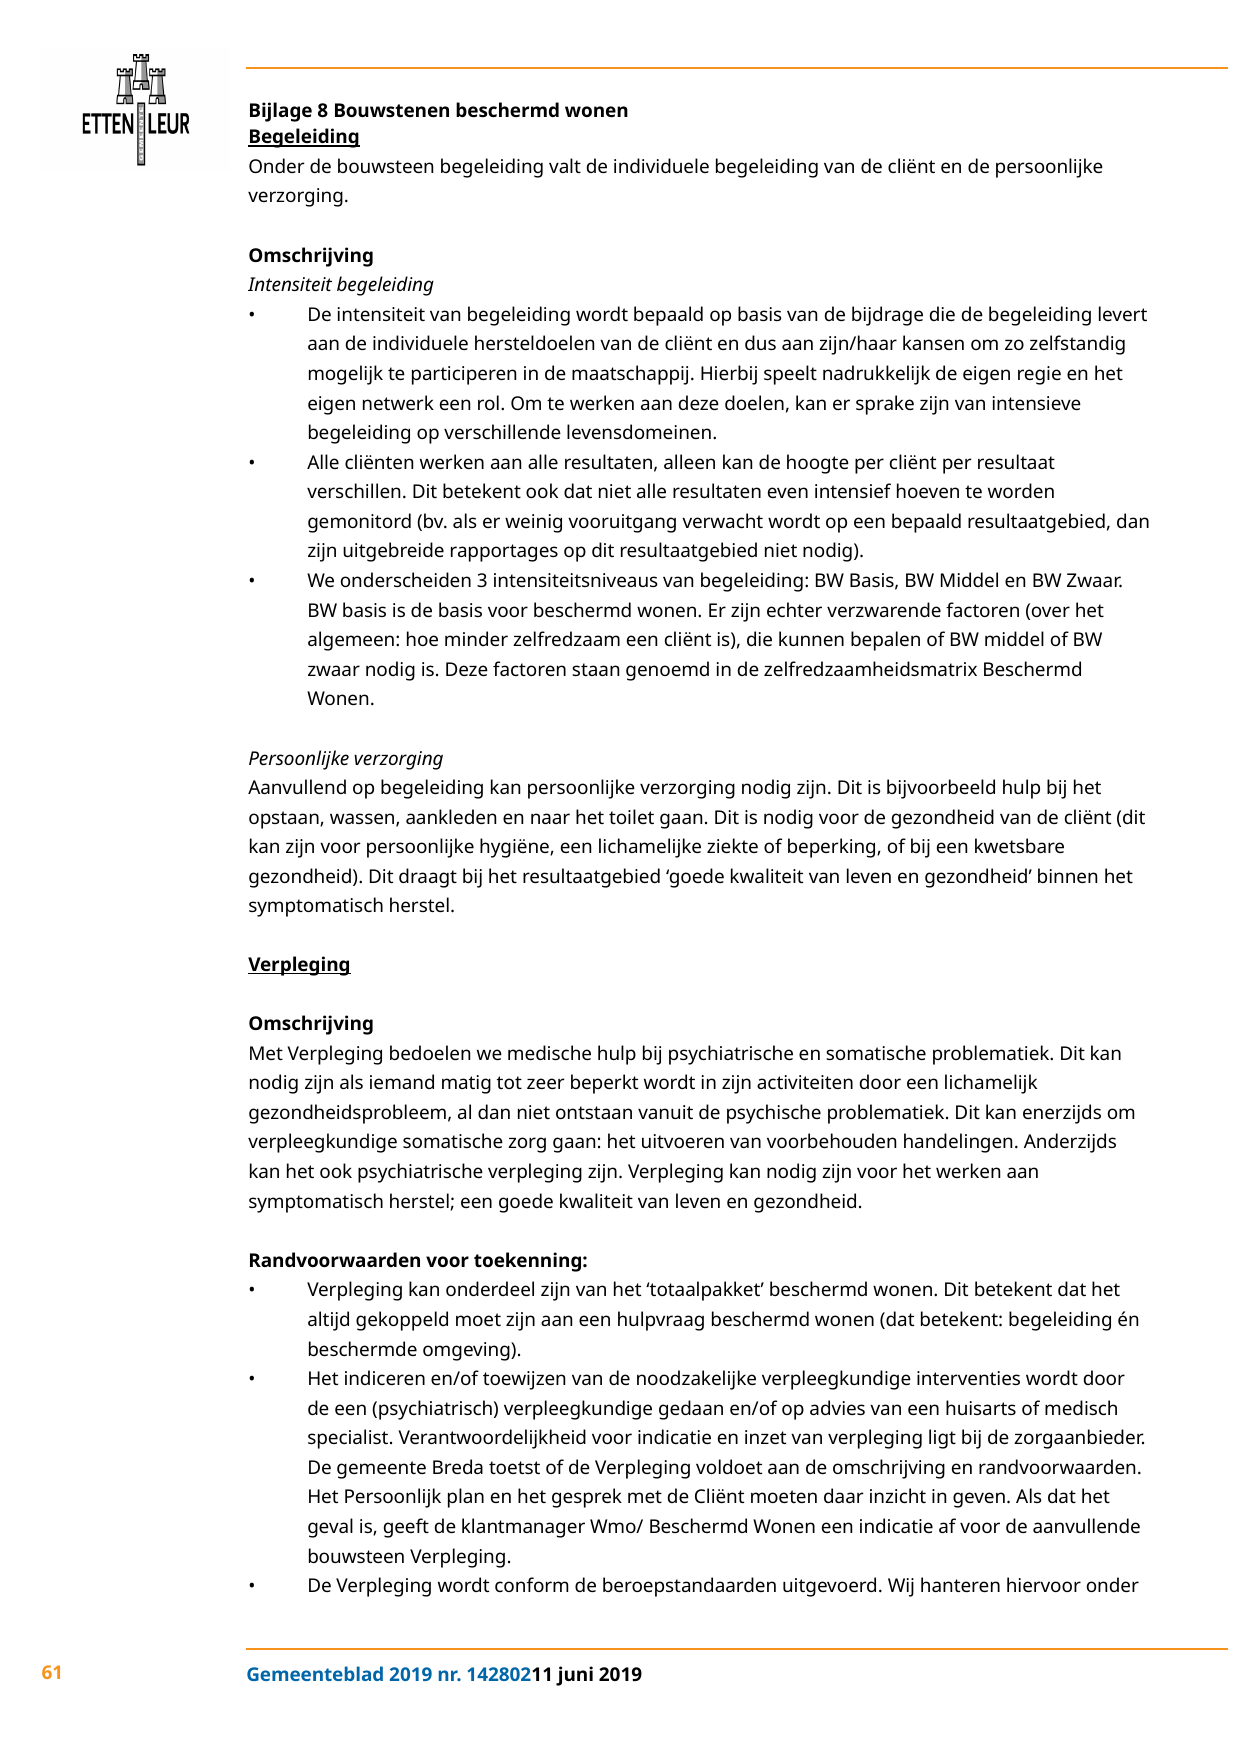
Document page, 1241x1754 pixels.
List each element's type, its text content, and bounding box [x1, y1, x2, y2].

picture [41, 47, 231, 172]
text Bijlage 8 Bouwstenen beschermd wonen [248, 95, 1152, 123]
table_header Begeleiding Onder de bouwsteen begeleiding valt de individuele begeleiding van de cliënt en de persoonlijke verzorging. Omschrijving Intensiteit begeleiding De intensiteit van begeleiding wordt bepaald op basis van de bijdrage die de begeleiding levert aan de individuele hersteldoelen van de cliënt en dus aan zijn/haar kansen om zo zelfstandig mogelijk te participeren in de maatschappij. Hierbij speelt nadrukkelijk de eigen regie en het eigen netwerk een rol. Om te werken aan deze doelen, kan er sprake zijn van intensieve begeleiding op verschillende levensdomeinen. Alle cliënten werken aan alle resultaten, alleen kan de hoogte per cliënt per resultaat verschillen. Dit betekent ook dat niet alle resultaten even intensief hoeven te worden gemonitord (bv. als er weinig vooruitgang verwacht wordt op een bepaald resultaatgebied, dan zijn uitgebreide rapportages op dit resultaatgebied niet nodig). We onderscheiden 3 intensiteitsniveaus van begeleiding: BW Basis, BW Middel en BW Zwaar. BW basis is de basis voor beschermd wonen. Er zijn echter verzwarende factoren (over het algemeen: hoe minder zelfredzaam een cliënt is), die kunnen bepalen of BW middel of BW zwaar nodig is. Deze factoren staan genoemd in de zelfredzaamheidsmatrix Beschermd Wonen. Persoonlijke verzorging Aanvullend op begeleiding kan persoonlijke verzorging nodig zijn. Dit is bijvoorbeeld hulp bij het opstaan, wassen, aankleden en naar het toilet gaan. Dit is nodig voor de gezondheid van de cliënt (dit kan zijn voor persoonlijke hygiëne, een lichamelijke ziekte of beperking, of bij een kwetsbare gezondheid). Dit draagt bij het resultaatgebied ‘goede kwaliteit van leven en gezondheid’ binnen het symptomatisch herstel. [248, 124, 1152, 918]
table_header Verpleging Omschrijving Met Verpleging bedoelen we medische hulp bij psychiatrische en somatische problematiek. Dit kan nodig zijn als iemand matig tot zeer beperkt wordt in zijn activiteiten door een lichamelijk gezondheidsprobleem, al dan niet ontstaan vanuit de psychische problematiek. Dit kan enerzijds om verpleegkundige somatische zorg gaan: het uitvoeren van voorbehouden handelingen. Anderzijds kan het ook psychiatrische verpleging zijn. Verpleging kan nodig zijn voor het werken aan symptomatisch herstel; een goede kwaliteit van leven en gezondheid. Randvoorwaarden voor toekenning: Verpleging kan onderdeel zijn van het ‘totaalpakket’ beschermd wonen. Dit betekent dat het altijd gekoppeld moet zijn aan een hulpvraag beschermd wonen (dat betekent: begeleiding én beschermde omgeving). Het indiceren en/of toewijzen van de noodzakelijke verpleegkundige interventies wordt door de een (psychiatrisch) verpleegkundige gedaan en/of op advies van een huisarts of medisch specialist. Verantwoordelijkheid voor indicatie en inzet van verpleging ligt bij de zorgaanbieder. De gemeente Breda toetst of de Verpleging voldoet aan de omschrijving en randvoorwaarden. Het Persoonlijk plan en het gesprek met de Cliënt moeten daar inzicht in geven. Als dat het geval is, geeft de klantmanager Wmo/ Beschermd Wonen een indicatie af voor de aanvullende bouwsteen Verpleging. De Verpleging wordt conform de beroepstandaarden uitgevoerd. Wij hanteren hiervoor onder [248, 951, 1152, 1598]
